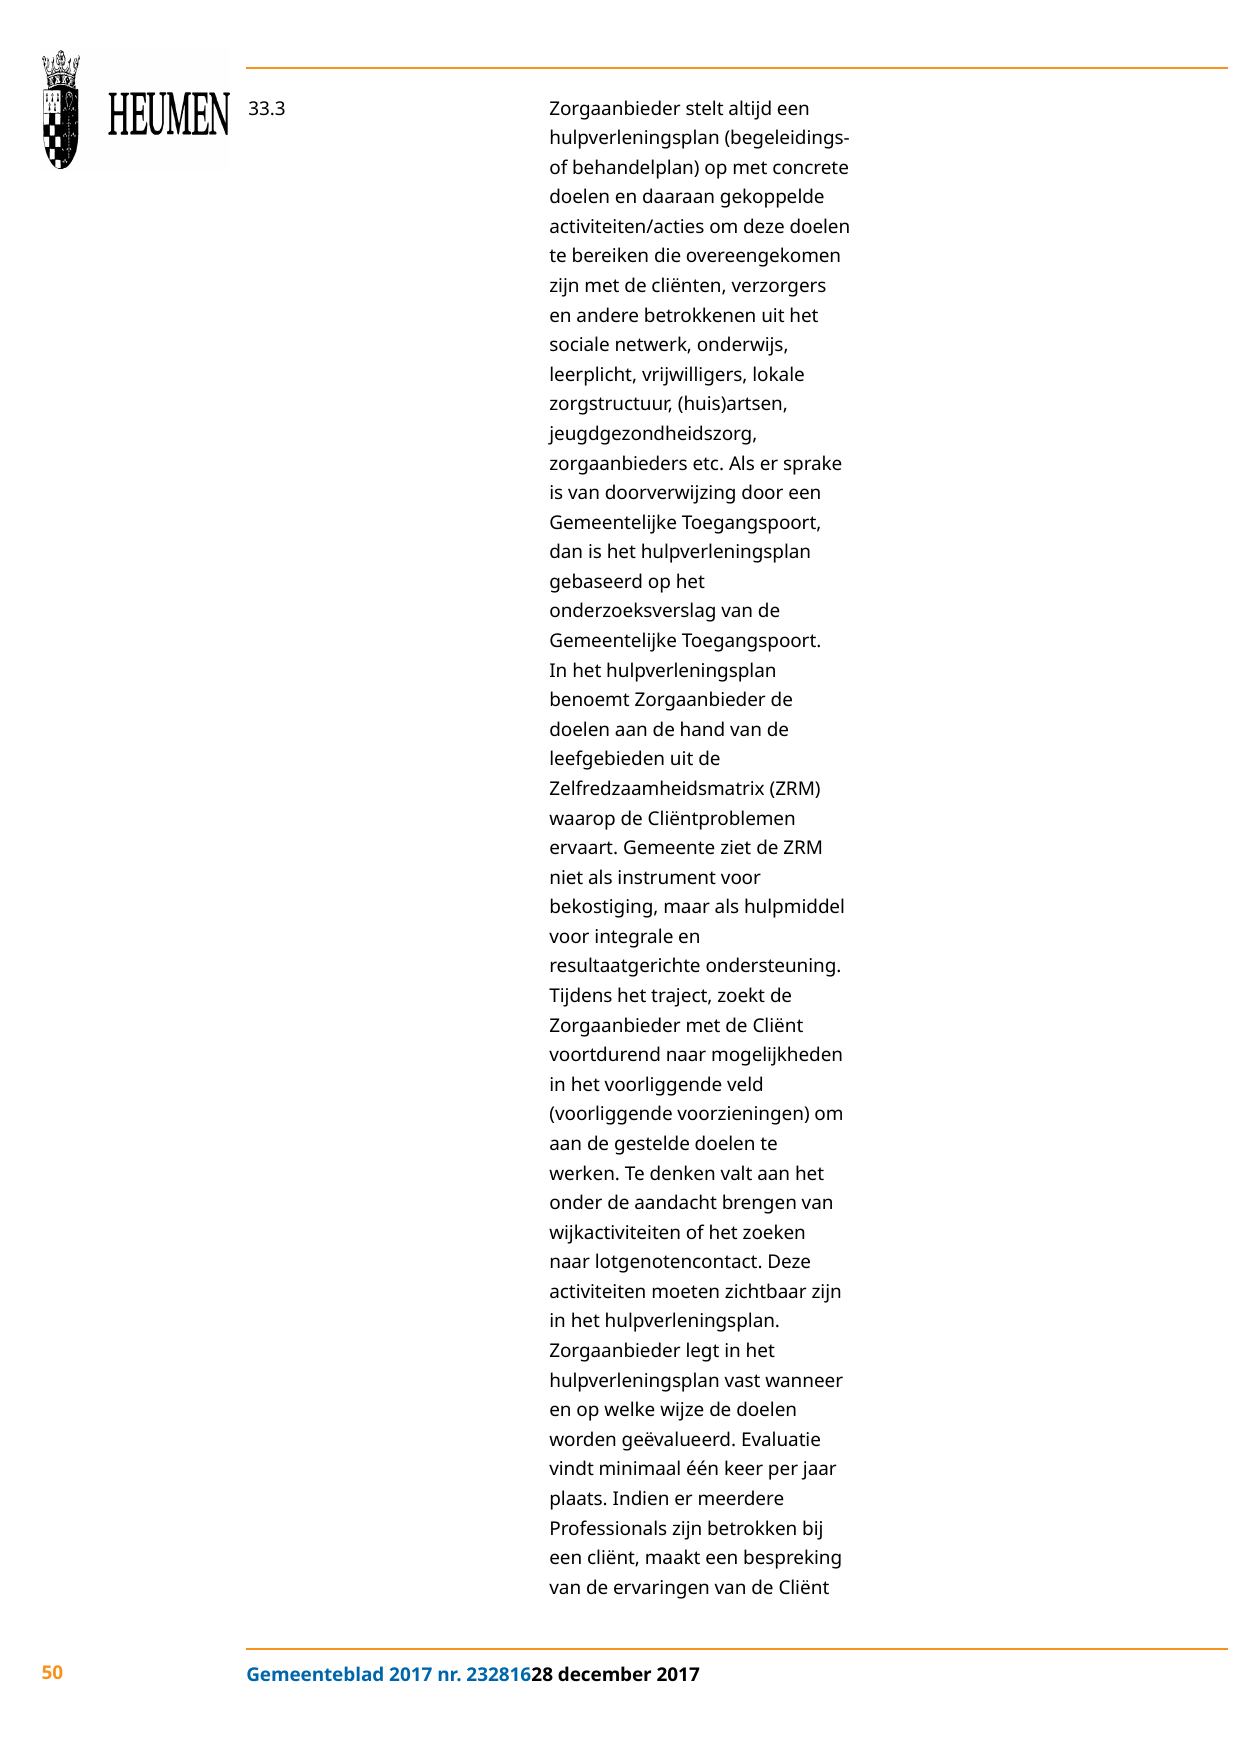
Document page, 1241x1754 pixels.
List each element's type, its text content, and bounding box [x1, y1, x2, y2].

table_cell Zorgaanbieder stelt altijd een hulpverleningsplan (begeleidings- of behandelplan) op met concrete doelen en daaraan gekoppelde activiteiten/acties om deze doelen te bereiken die overeengekomen zijn met de cliënten, verzorgers en andere betrokkenen uit het sociale netwerk, onderwijs, leerplicht, vrijwilligers, lokale zorgstructuur, (huis)artsen, jeugdgezondheidszorg, zorgaanbieders etc. Als er sprake is van doorverwijzing door een Gemeentelijke Toegangspoort, dan is het hulpverleningsplan gebaseerd op het onderzoeksverslag van de Gemeentelijke Toegangspoort. In het hulpverleningsplan benoemt Zorgaanbieder de doelen aan de hand van de leefgebieden uit de Zelfredzaamheidsmatrix (ZRM) waarop de Cliëntproblemen ervaart. Gemeente ziet de ZRM niet als instrument voor bekostiging, maar als hulpmiddel voor integrale en resultaatgerichte ondersteuning. Tijdens het traject, zoekt de Zorgaanbieder met de Cliënt voortdurend naar mogelijkheden in het voorliggende veld (voorliggende voorzieningen) om aan de gestelde doelen te werken. Te denken valt aan het onder de aandacht brengen van wijkactiviteiten of het zoeken naar lotgenotencontact. Deze activiteiten moeten zichtbaar zijn in het hulpverleningsplan. Zorgaanbieder legt in het hulpverleningsplan vast wanneer en op welke wijze de doelen worden geëvalueerd. Evaluatie vindt minimaal één keer per jaar plaats. Indien er meerdere Professionals zijn betrokken bij een cliënt, maakt een bespreking van de ervaringen van de Cliënt [549, 95, 850, 1600]
picture [41, 47, 231, 172]
table_cell [850, 95, 1152, 1600]
table_cell 33.3 [248, 95, 549, 1600]
